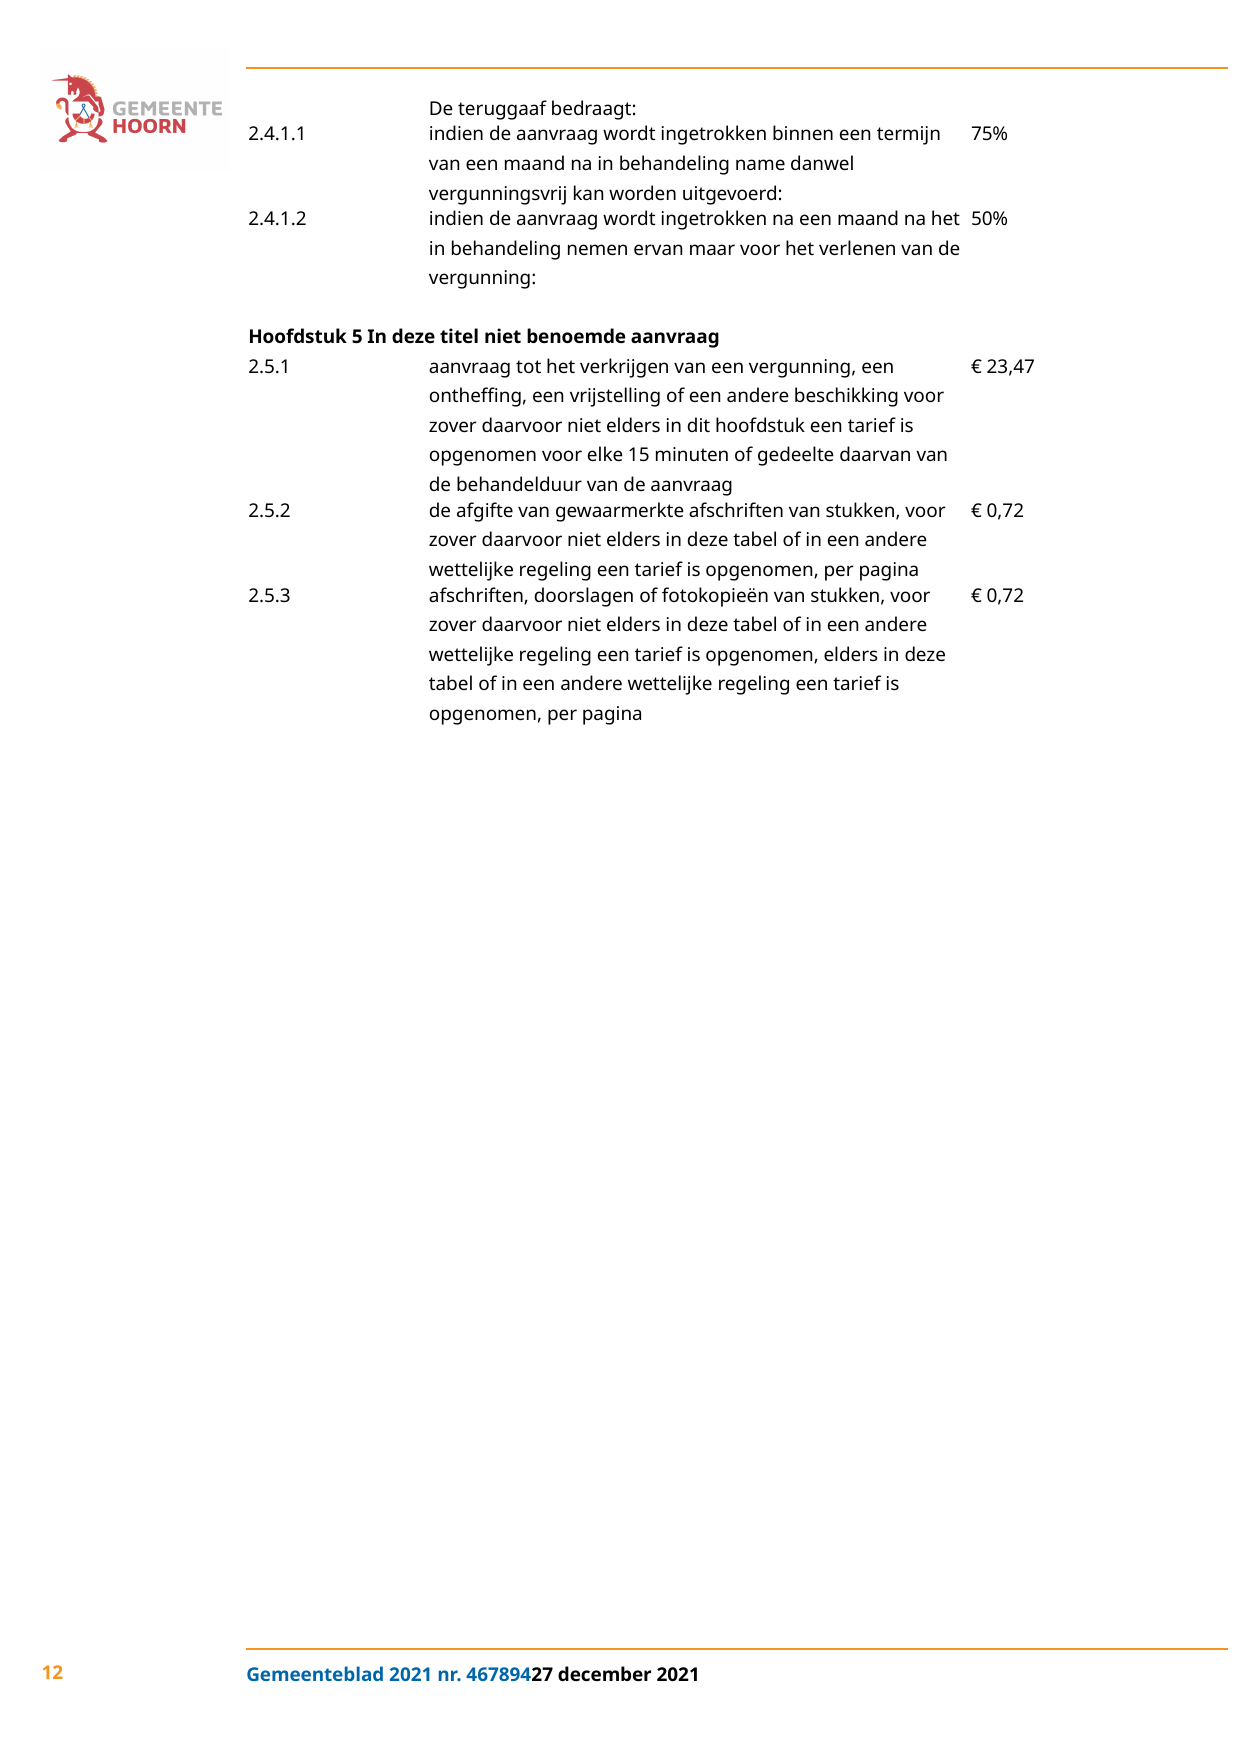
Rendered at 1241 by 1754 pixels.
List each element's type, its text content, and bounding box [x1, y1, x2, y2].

table_cell € 0,72 [971, 497, 1152, 582]
table_header € 23,47 [971, 353, 1152, 497]
table_header [971, 95, 1152, 121]
table_cell de afgifte van gewaarmerkte afschriften van stukken, voor zover daarvoor niet elders in deze tabel of in een andere wettelijke regeling een tarief is opgenomen, per pagina [429, 497, 971, 582]
table_cell indien de aanvraag wordt ingetrokken binnen een termijn van een maand na in behandeling name danwel vergunningsvrij kan worden uitgevoerd: [429, 121, 971, 205]
table_cell 75% [971, 121, 1152, 205]
table_cell 2.4.1.1 [248, 121, 429, 205]
table_header De teruggaaf bedraagt: [429, 95, 971, 121]
picture [41, 47, 231, 172]
table_header [248, 95, 429, 121]
table_cell afschriften, doorslagen of fotokopieën van stukken, voor zover daarvoor niet elders in deze tabel of in een andere wettelijke regeling een tarief is opgenomen, elders in deze tabel of in een andere wettelijke regeling een tarief is opgenomen, per pagina [429, 582, 971, 726]
table_header aanvraag tot het verkrijgen van een vergunning, een ontheffing, een vrijstelling of een andere beschikking voor zover daarvoor niet elders in dit hoofdstuk een tarief is opgenomen voor elke 15 minuten of gedeelte daarvan van de behandelduur van de aanvraag [429, 353, 971, 497]
table_cell 2.5.3 [248, 582, 429, 726]
table_cell € 0,72 [971, 582, 1152, 726]
table_cell indien de aanvraag wordt ingetrokken na een maand na het in behandeling nemen ervan maar voor het verlenen van de vergunning: [429, 205, 971, 290]
table_header 2.5.1 [248, 353, 429, 497]
table_cell 2.5.2 [248, 497, 429, 582]
text Hoofdstuk 5 In deze titel niet benoemde aanvraag [248, 323, 1152, 349]
table_cell 50% [971, 205, 1152, 290]
table_cell 2.4.1.2 [248, 205, 429, 290]
